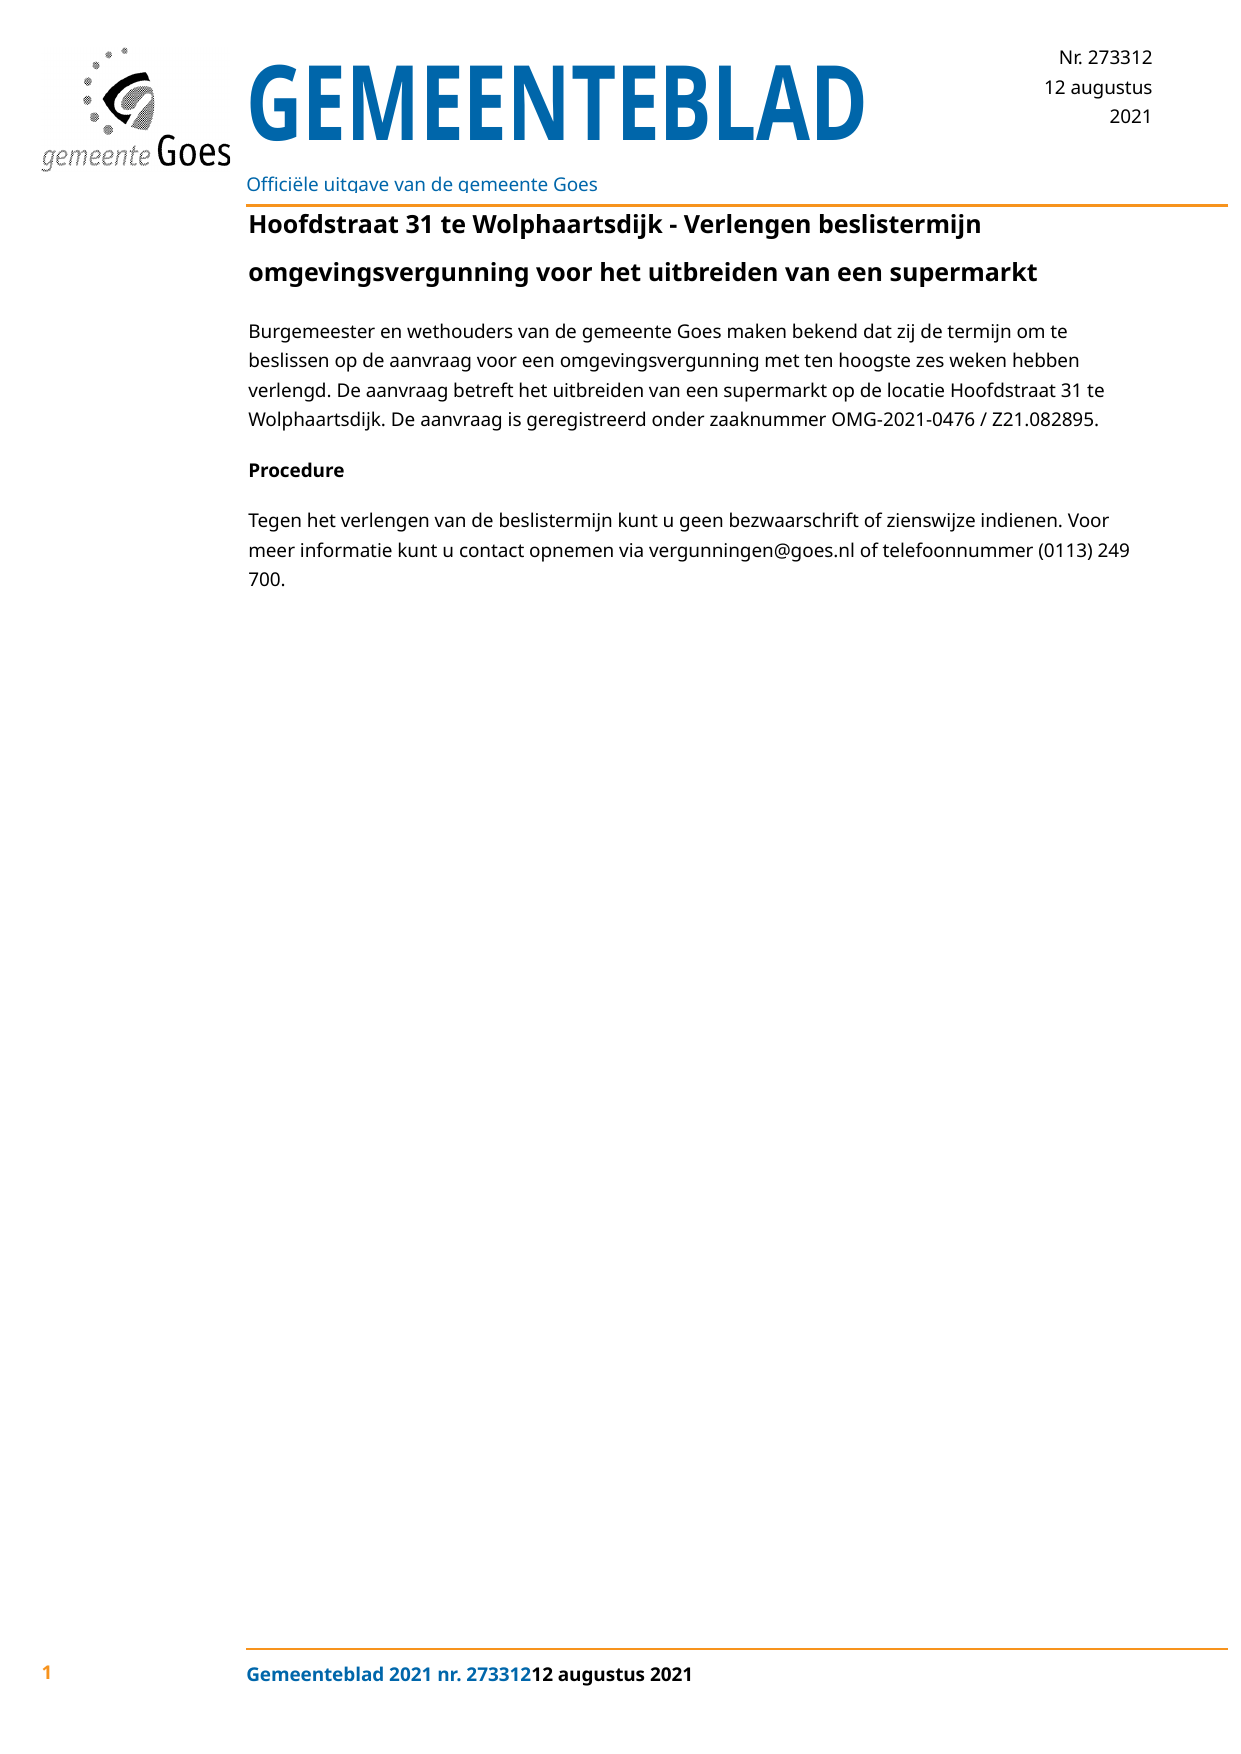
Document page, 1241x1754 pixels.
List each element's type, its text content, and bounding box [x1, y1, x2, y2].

text Tegen het verlengen van de beslistermijn kunt u geen bezwaarschrift of zienswijze indienen. Voor meer informatie kunt u contact opnemen via vergunningen@goes.nl of telefoonnummer (0113) 249 700. [248, 507, 1152, 592]
text Procedure [248, 457, 1152, 483]
picture [41, 47, 231, 172]
text Hoofdstraat 31 te Wolphaartsdijk - Verlengen beslistermijn omgevingsvergunning voor het uitbreiden van een supermarkt [248, 207, 1152, 288]
text Burgemeester en wethouders van de gemeente Goes maken bekend dat zij de termijn om te beslissen op de aanvraag voor een omgevingsvergunning met ten hoogste zes weken hebben verlengd. De aanvraag betreft het uitbreiden van een supermarkt op de locatie Hoofdstraat 31 te Wolphaartsdijk. De aanvraag is geregistreerd onder zaaknummer OMG-2021-0476 / Z21.082895. [248, 318, 1152, 432]
